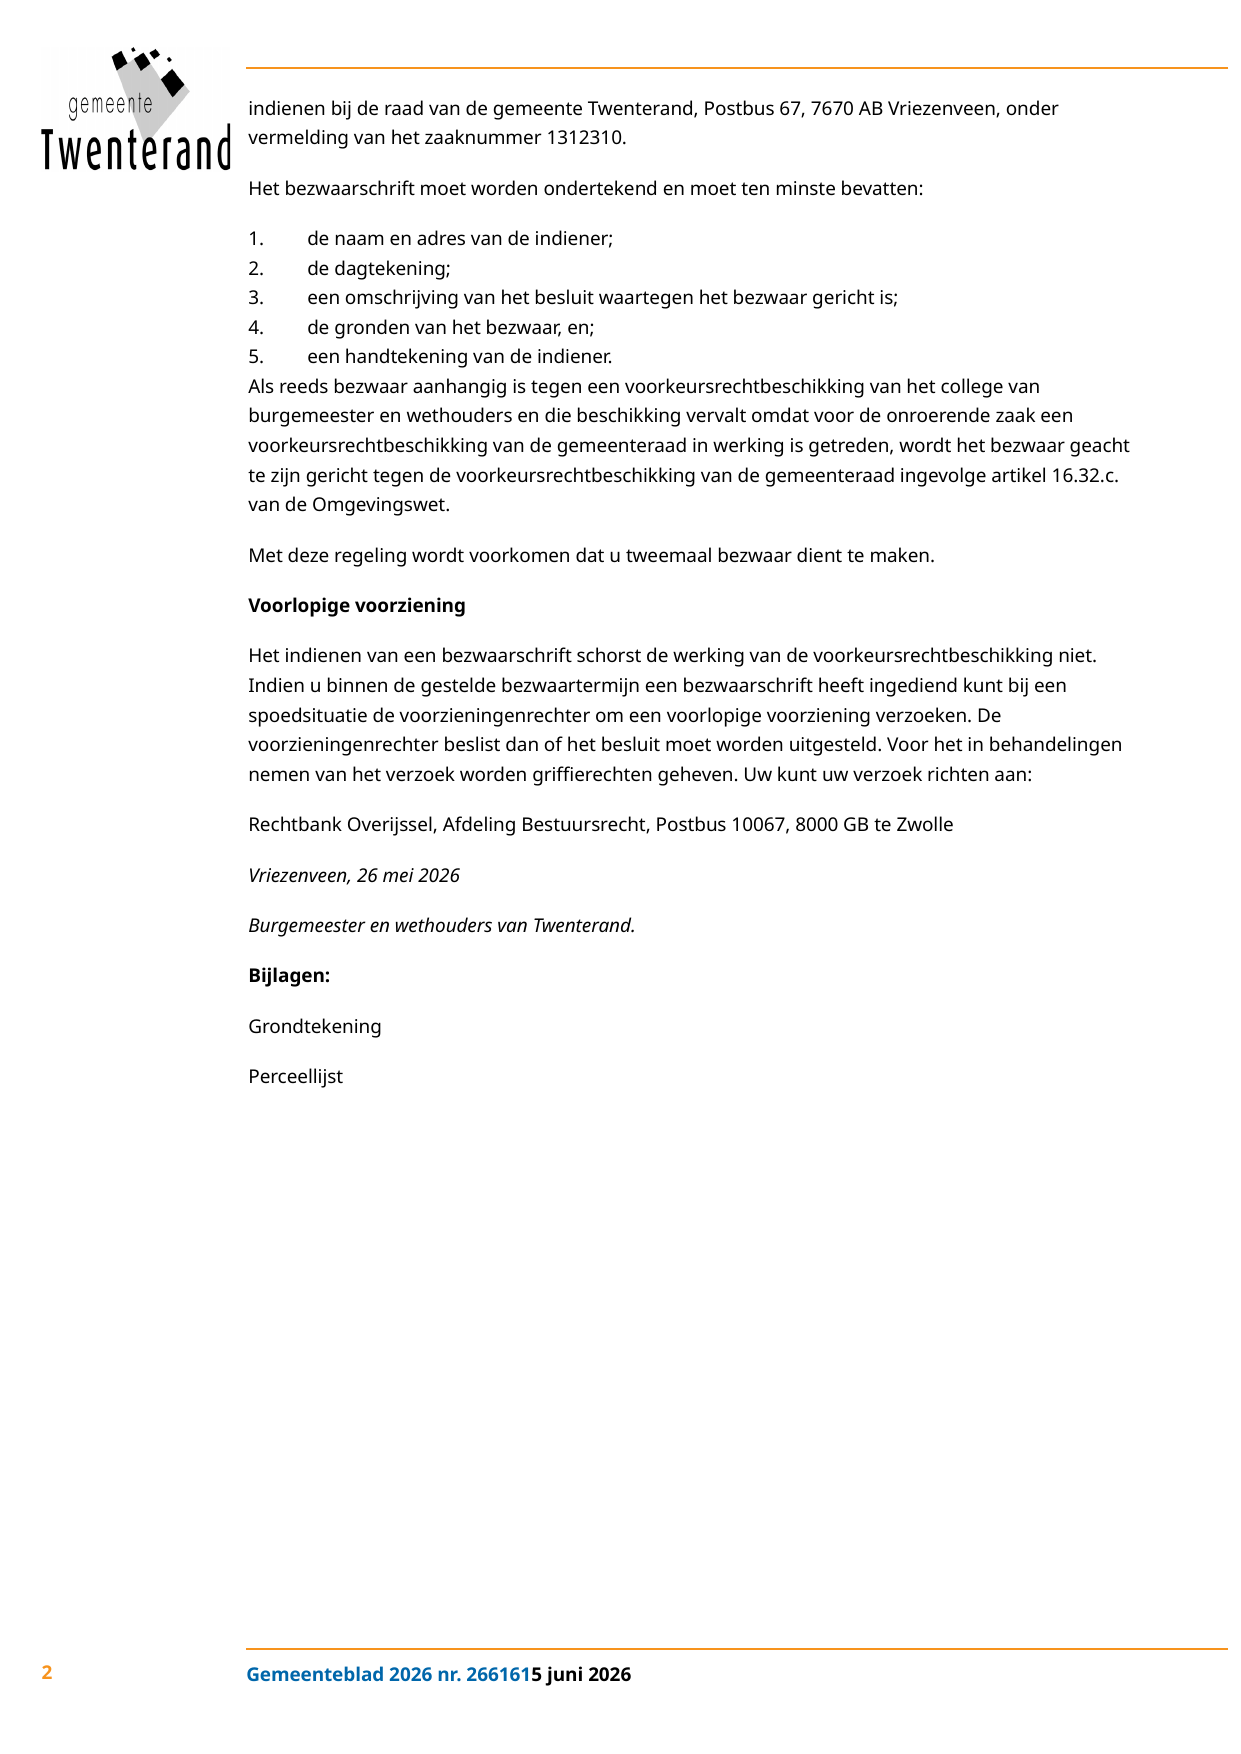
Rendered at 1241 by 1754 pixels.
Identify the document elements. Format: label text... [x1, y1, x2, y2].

text Perceellijst [248, 1063, 1152, 1089]
text Het indienen van een bezwaarschrift schorst de werking van de voorkeursrechtbeschikking niet. Indien u binnen de gestelde bezwaartermijn een bezwaarschrift heeft ingediend kunt bij een spoedsituatie de voorzieningenrechter om een voorlopige voorziening verzoeken. De voorzieningenrechter beslist dan of het besluit moet worden uitgesteld. Voor het in behandelingen nemen van het verzoek worden griffierechten geheven. Uw kunt uw verzoek richten aan: [248, 643, 1152, 787]
text Burgemeester en wethouders van Twenterand. [248, 912, 1152, 938]
text Met deze regeling wordt voorkomen dat u tweemaal bezwaar dient te maken. [248, 542, 1152, 568]
text Grondtekening [248, 1013, 1152, 1039]
list de gronden van het bezwaar, en; [248, 314, 1152, 340]
list de dagtekening; [248, 255, 1152, 281]
list een handtekening van de indiener. [248, 343, 1152, 369]
list de naam en adres van de indiener; [248, 225, 1152, 251]
text Het bezwaarschrift moet worden ondertekend en moet ten minste bevatten: [248, 175, 1152, 201]
text Bijlagen: [248, 963, 1152, 988]
picture [41, 47, 231, 172]
text Vriezenveen, 26 mei 2026 [248, 862, 1152, 888]
text Rechtbank Overijssel, Afdeling Bestuursrecht, Postbus 10067, 8000 GB te Zwolle [248, 811, 1152, 837]
list een omschrijving van het besluit waartegen het bezwaar gericht is; [248, 284, 1152, 310]
text Voorlopige voorziening [248, 592, 1152, 618]
text indienen bij de raad van de gemeente Twenterand, Postbus 67, 7670 AB Vriezenveen, onder vermelding van het zaaknummer 1312310. [248, 95, 1152, 150]
text Als reeds bezwaar aanhangig is tegen een voorkeursrechtbeschikking van het college van burgemeester en wethouders en die beschikking vervalt omdat voor de onroerende zaak een voorkeursrechtbeschikking van de gemeenteraad in werking is getreden, wordt het bezwaar geacht te zijn gericht tegen de voorkeursrechtbeschikking van de gemeenteraad ingevolge artikel 16.32.c. van de Omgevingswet. [248, 373, 1152, 517]
